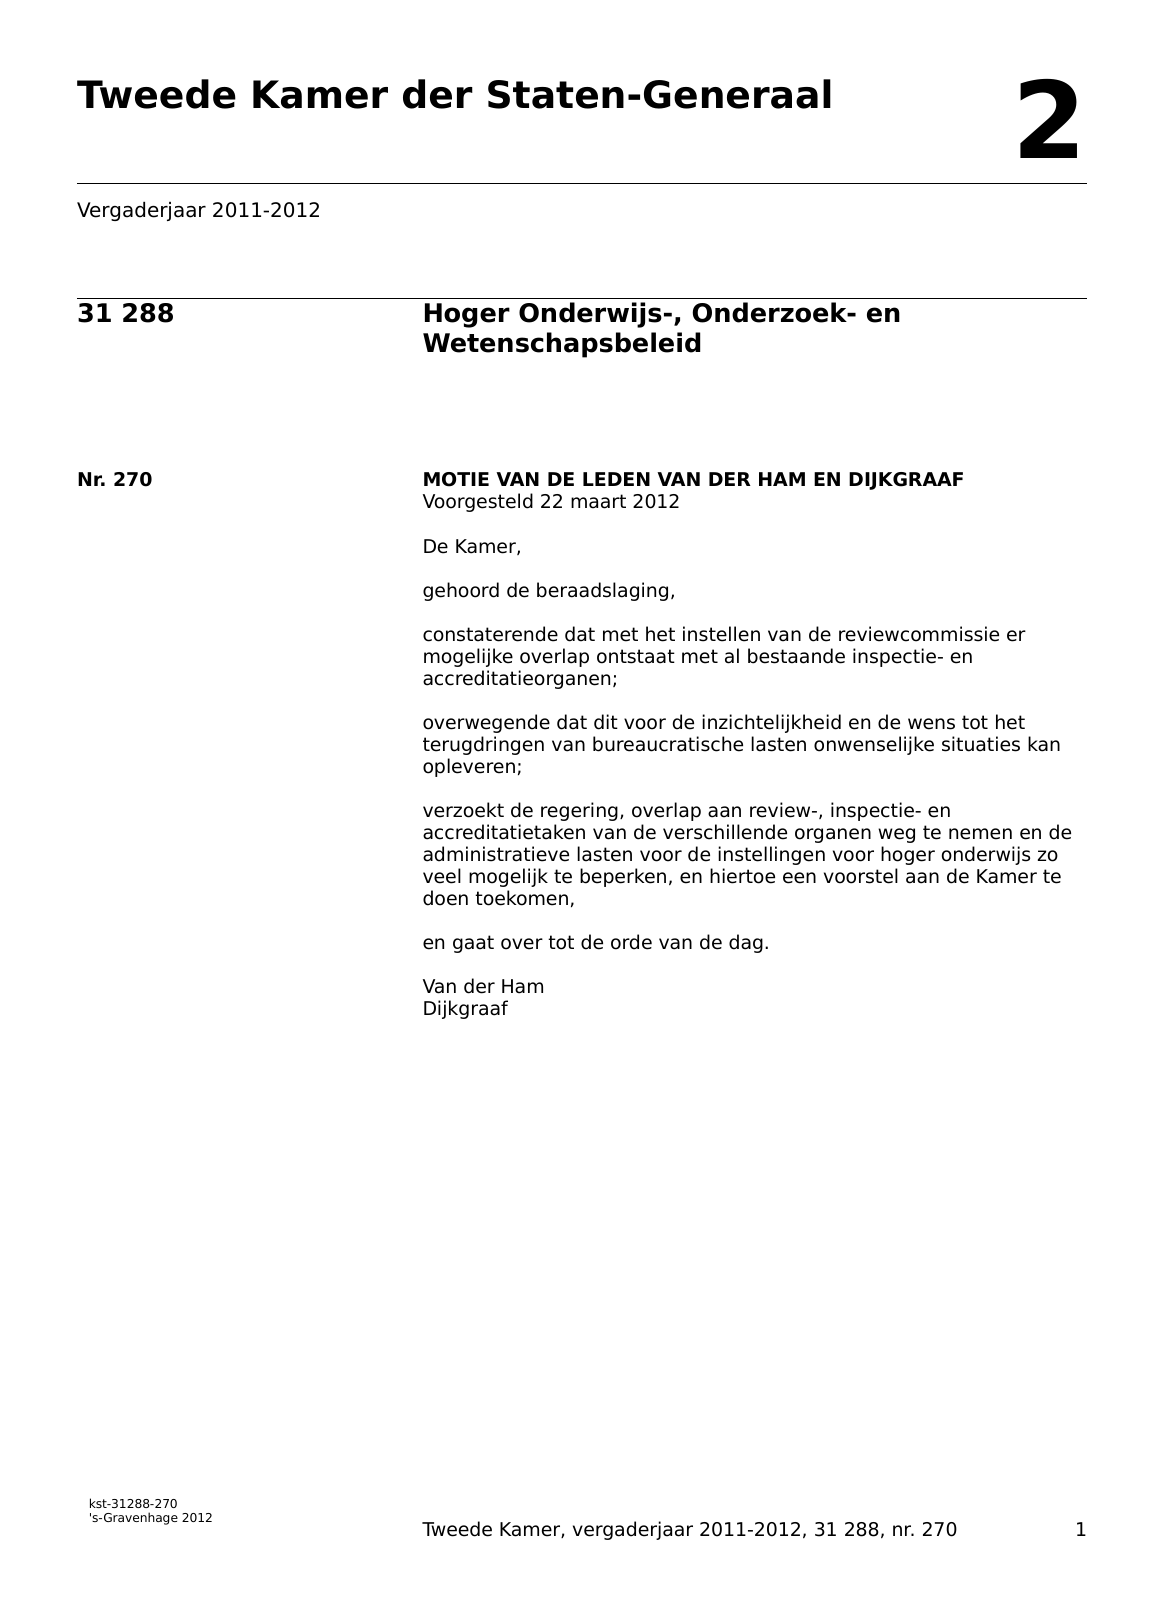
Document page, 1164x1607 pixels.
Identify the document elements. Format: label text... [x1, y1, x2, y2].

table_header 2 [886, 59, 1087, 183]
table_header Tweede Kamer der Staten-Generaal [77, 59, 886, 183]
text gehoord de beraadslaging, [422, 580, 1087, 602]
table_cell Vergaderjaar 2011-2012 [77, 184, 1087, 298]
text Van der Ham [422, 976, 1087, 998]
subtitle 31 288 Hoger Onderwijs-, Onderzoek- en Wetenschapsbeleid [77, 299, 1087, 358]
text 's-Gravenhage 2012 [88, 1511, 323, 1525]
text kst-31288-270 [88, 1497, 323, 1511]
text overwegende dat dit voor de inzichtelijkheid en de wens tot het terugdringen van bureaucratische lasten onwenselijke situaties kan opleveren; [422, 712, 1087, 778]
text Dijkgraaf [422, 998, 1087, 1020]
subtitle Nr. 270 MOTIE VAN DE LEDEN VAN DER HAM EN DIJKGRAAF [77, 469, 1087, 491]
text en gaat over tot de orde van de dag. [422, 932, 1087, 954]
text constaterende dat met het instellen van de reviewcommissie er mogelijke overlap ontstaat met al bestaande inspectie- en accreditatieorganen; [422, 624, 1087, 690]
text Voorgesteld 22 maart 2012 [422, 491, 1087, 513]
text De Kamer, [422, 536, 1087, 557]
text verzoekt de regering, overlap aan review-, inspectie- en accreditatietaken van de verschillende organen weg te nemen en de administratieve lasten voor de instellingen voor hoger onderwijs zo veel mogelijk te beperken, en hiertoe een voorstel aan de Kamer te doen toekomen, [422, 800, 1087, 910]
